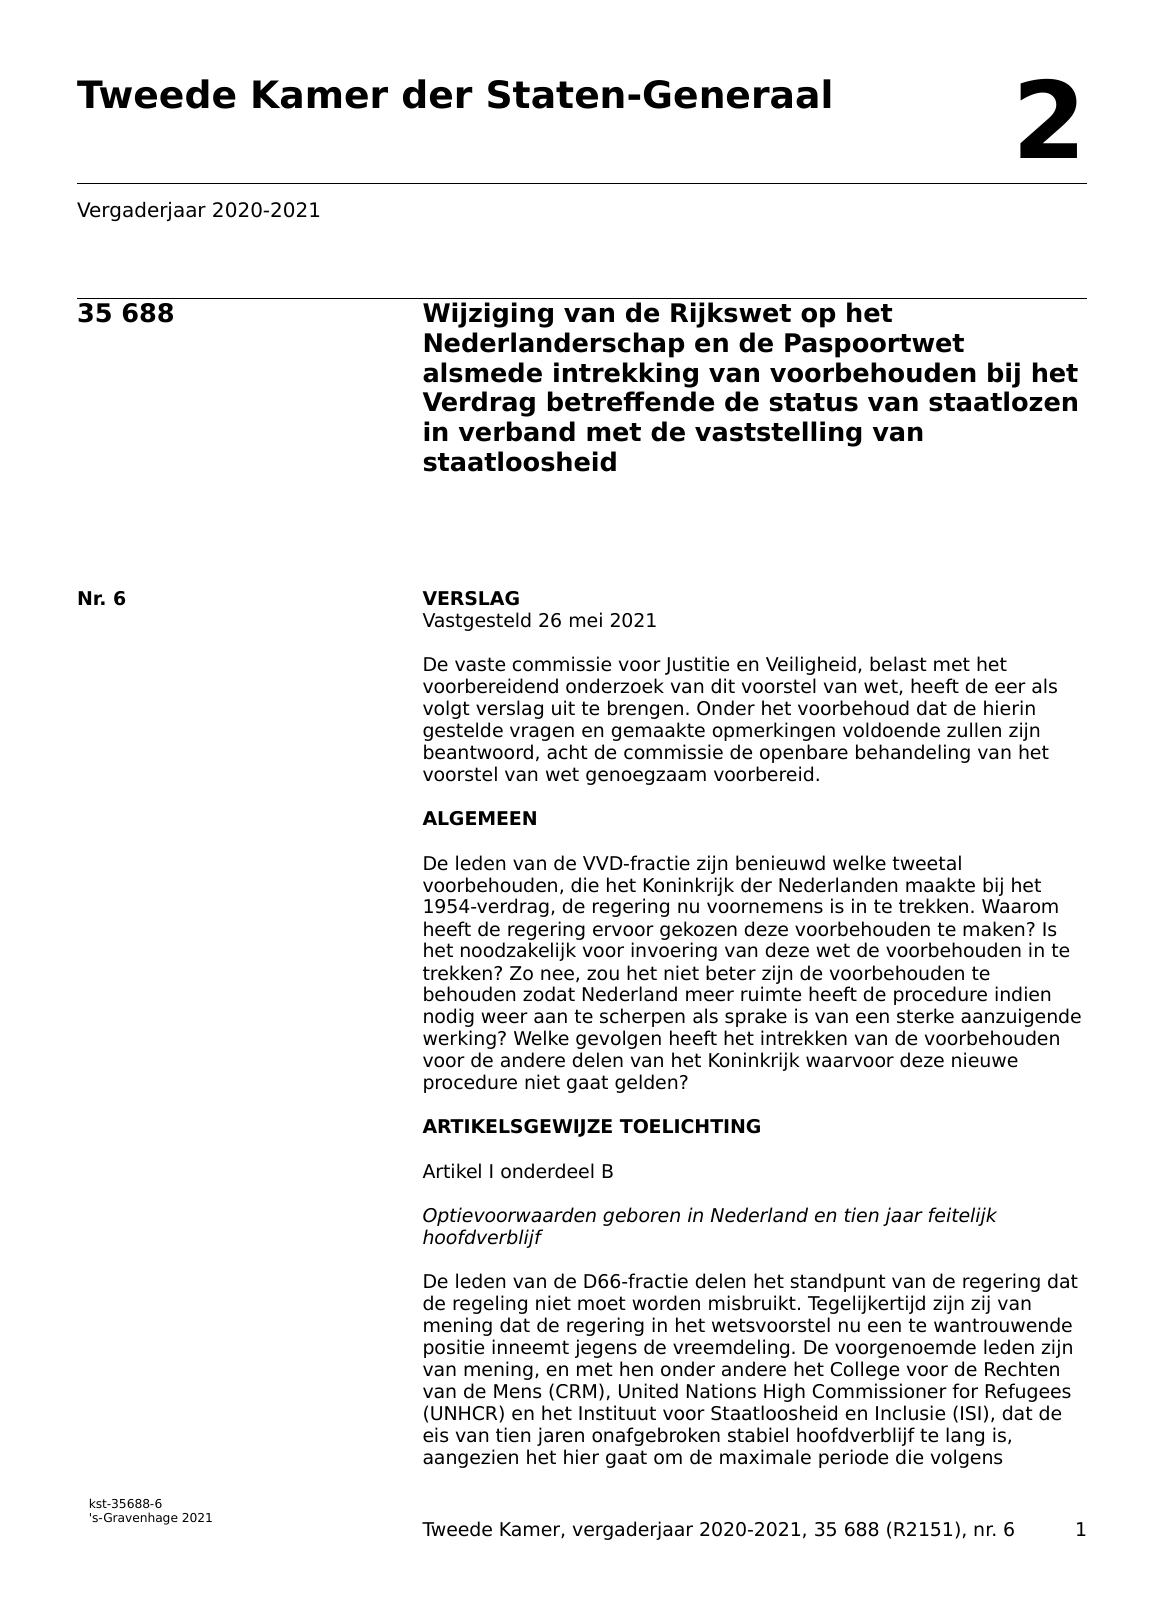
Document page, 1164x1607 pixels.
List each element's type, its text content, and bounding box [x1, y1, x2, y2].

subtitle Optievoorwaarden geboren in Nederland en tien jaar feitelijk hoofdverblijf [422, 1205, 1087, 1249]
subtitle ALGEMEEN [422, 808, 1087, 830]
text kst-35688-6 [88, 1497, 323, 1511]
subtitle ARTIKELSGEWIJZE TOELICHTING [422, 1116, 1087, 1138]
text De vaste commissie voor Justitie en Veiligheid, belast met het voorbereidend onderzoek van dit voorstel van wet, heeft de eer als volgt verslag uit te brengen. Onder het voorbehoud dat de hierin gestelde vragen en gemaakte opmerkingen voldoende zullen zijn beantwoord, acht de commissie de openbare behandeling van het voorstel van wet genoegzaam voorbereid. [422, 654, 1087, 786]
table_header Tweede Kamer der Staten-Generaal [77, 59, 886, 183]
text Vastgesteld 26 mei 2021 [422, 610, 1087, 632]
subtitle Artikel I onderdeel B [422, 1161, 1087, 1183]
subtitle Nr. 6 VERSLAG [77, 588, 1087, 610]
text De leden van de D66-fractie delen het standpunt van de regering dat de regeling niet moet worden misbruikt. Tegelijkertijd zijn zij van mening dat de regering in het wetsvoorstel nu een te wantrouwende positie inneemt jegens de vreemdeling. De voorgenoemde leden zijn van mening, en met hen onder andere het College voor de Rechten van de Mens (CRM), United Nations High Commissioner for Refugees (UNHCR) en het Instituut voor Staatloosheid en Inclusie (ISI), dat de eis van tien jaren onafgebroken stabiel hoofdverblijf te lang is, aangezien het hier gaat om de maximale periode die volgens [422, 1271, 1087, 1469]
table_header 2 [886, 59, 1087, 183]
table_cell Vergaderjaar 2020-2021 [77, 184, 1087, 298]
subtitle 35 688 Wijziging van de Rijkswet op het Nederlanderschap en de Paspoortwet alsmede intrekking van voorbehouden bij het Verdrag betreffende de status van staatlozen in verband met de vaststelling van staatloosheid [77, 299, 1087, 477]
text De leden van de VVD-fractie zijn benieuwd welke tweetal voorbehouden, die het Koninkrijk der Nederlanden maakte bij het 1954-verdrag, de regering nu voornemens is in te trekken. Waarom heeft de regering ervoor gekozen deze voorbehouden te maken? Is het noodzakelijk voor invoering van deze wet de voorbehouden in te trekken? Zo nee, zou het niet beter zijn de voorbehouden te behouden zodat Nederland meer ruimte heeft de procedure indien nodig weer aan te scherpen als sprake is van een sterke aanzuigende werking? Welke gevolgen heeft het intrekken van de voorbehouden voor de andere delen van het Koninkrijk waarvoor deze nieuwe procedure niet gaat gelden? [422, 852, 1087, 1094]
text 's-Gravenhage 2021 [88, 1511, 323, 1525]
